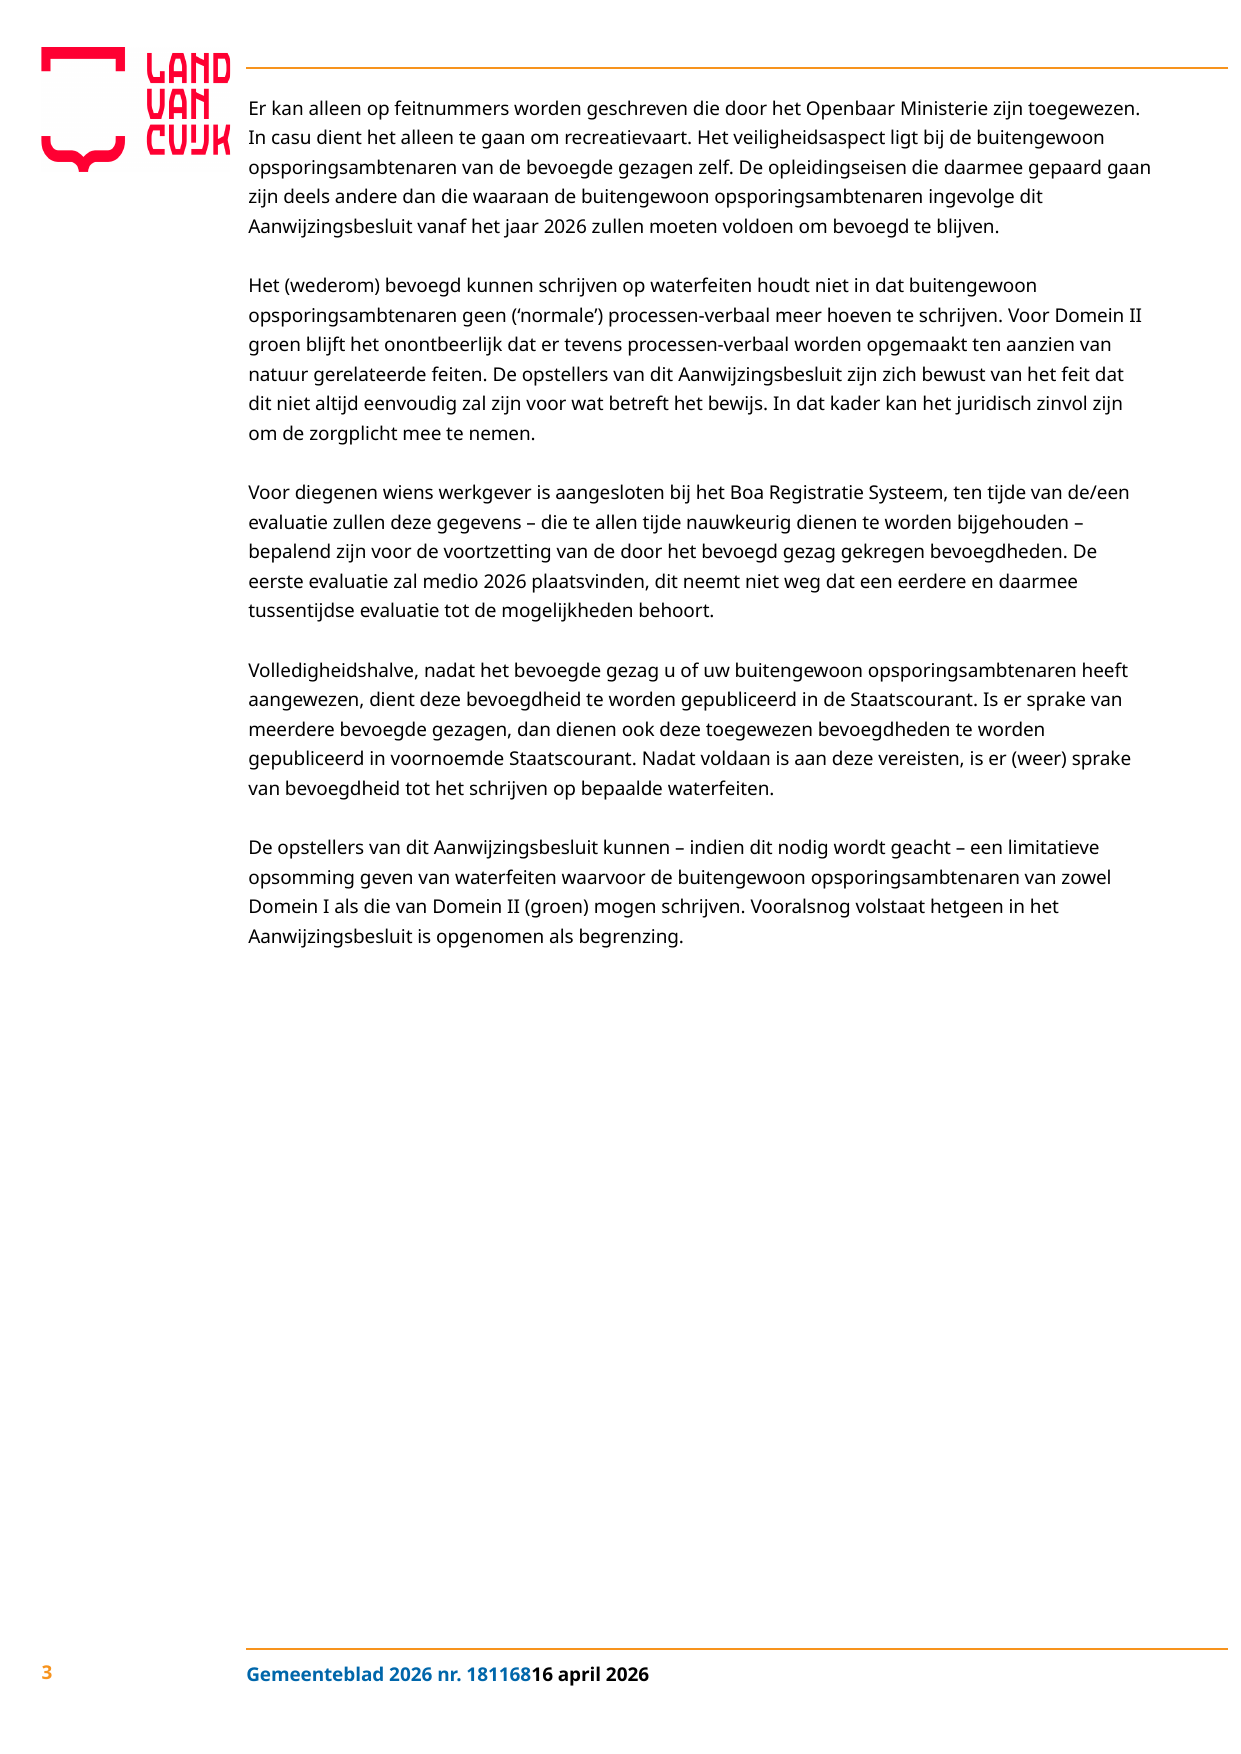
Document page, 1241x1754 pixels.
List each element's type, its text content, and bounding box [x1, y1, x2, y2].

text Volledigheidshalve, nadat het bevoegde gezag u of uw buitengewoon opsporingsambtenaren heeft aangewezen, dient deze bevoegdheid te worden gepubliceerd in de Staatscourant. Is er sprake van meerdere bevoegde gezagen, dan dienen ook deze toegewezen bevoegdheden te worden gepubliceerd in voornoemde Staatscourant. Nadat voldaan is aan deze vereisten, is er (weer) sprake van bevoegdheid tot het schrijven op bepaalde waterfeiten. [248, 657, 1152, 801]
text Er kan alleen op feitnummers worden geschreven die door het Openbaar Ministerie zijn toegewezen. In casu dient het alleen te gaan om recreatievaart. Het veiligheidsaspect ligt bij de buitengewoon opsporingsambtenaren van de bevoegde gezagen zelf. De opleidingseisen die daarmee gepaard gaan zijn deels andere dan die waaraan de buitengewoon opsporingsambtenaren ingevolge dit Aanwijzingsbesluit vanaf het jaar 2026 zullen moeten voldoen om bevoegd te blijven. [248, 95, 1152, 239]
text Het (wederom) bevoegd kunnen schrijven op waterfeiten houdt niet in dat buitengewoon opsporingsambtenaren geen (‘normale’) processen-verbaal meer hoeven te schrijven. Voor Domein II groen blijft het onontbeerlijk dat er tevens processen-verbaal worden opgemaakt ten aanzien van natuur gerelateerde feiten. De opstellers van dit Aanwijzingsbesluit zijn zich bewust van het feit dat dit niet altijd eenvoudig zal zijn voor wat betreft het bewijs. In dat kader kan het juridisch zinvol zijn om de zorgplicht mee te nemen. [248, 272, 1152, 446]
picture [41, 47, 231, 172]
text Voor diegenen wiens werkgever is aangesloten bij het Boa Registratie Systeem, ten tijde van de/een evaluatie zullen deze gegevens – die te allen tijde nauwkeurig dienen te worden bijgehouden – bepalend zijn voor de voortzetting van de door het bevoegd gezag gekregen bevoegdheden. De eerste evaluatie zal medio 2026 plaatsvinden, dit neemt niet weg dat een eerdere en daarmee tussentijdse evaluatie tot de mogelijkheden behoort. [248, 479, 1152, 623]
text De opstellers van dit Aanwijzingsbesluit kunnen – indien dit nodig wordt geacht – een limitatieve opsomming geven van waterfeiten waarvoor de buitengewoon opsporingsambtenaren van zowel Domein I als die van Domein II (groen) mogen schrijven. Vooralsnog volstaat hetgeen in het Aanwijzingsbesluit is opgenomen als begrenzing. [248, 834, 1152, 949]
